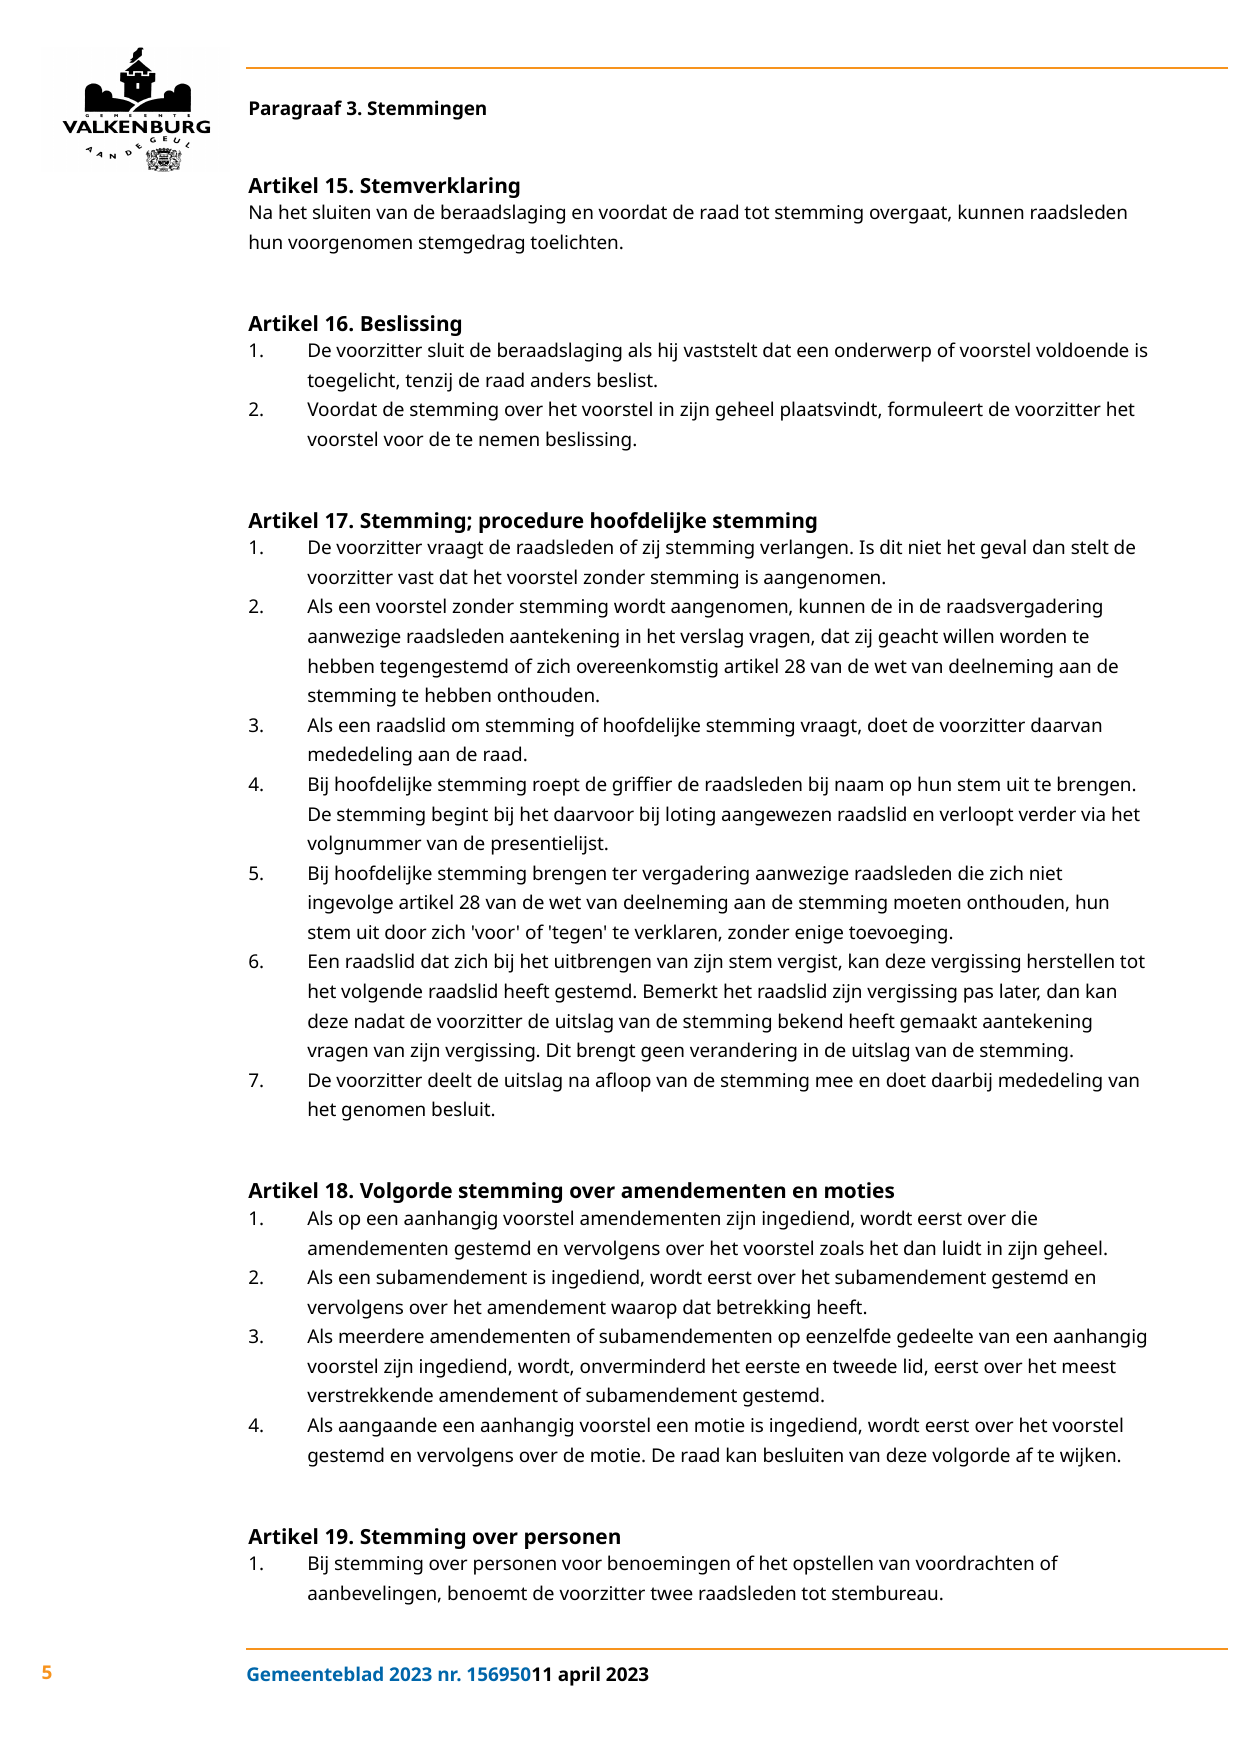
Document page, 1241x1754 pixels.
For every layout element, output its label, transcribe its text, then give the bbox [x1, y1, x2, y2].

list Bij hoofdelijke stemming brengen ter vergadering aanwezige raadsleden die zich niet ingevolge artikel 28 van de wet van deelneming aan de stemming moeten onthouden, hun stem uit door zich 'voor' of 'tegen' te verklaren, zonder enige toevoeging. [248, 860, 1152, 945]
list Als een voorstel zonder stemming wordt aangenomen, kunnen de in de raadsvergadering aanwezige raadsleden aantekening in het verslag vragen, dat zij geacht willen worden te hebben tegengestemd of zich overeenkomstig artikel 28 van de wet van deelneming aan de stemming te hebben onthouden. [248, 594, 1152, 708]
text Artikel 16. Beslissing [248, 309, 1152, 337]
list Een raadslid dat zich bij het uitbrengen van zijn stem vergist, kan deze vergissing herstellen tot het volgende raadslid heeft gestemd. Bemerkt het raadslid zijn vergissing pas later, dan kan deze nadat de voorzitter de uitslag van de stemming bekend heeft gemaakt aantekening vragen van zijn vergissing. Dit brengt geen verandering in de uitslag van de stemming. [248, 949, 1152, 1063]
list De voorzitter vraagt de raadsleden of zij stemming verlangen. Is dit niet het geval dan stelt de voorzitter vast dat het voorstel zonder stemming is aangenomen. [248, 534, 1152, 590]
text Artikel 15. Stemverklaring [248, 171, 1152, 199]
text Artikel 17. Stemming; procedure hoofdelijke stemming [248, 506, 1152, 534]
picture [41, 47, 231, 172]
list Als een subamendement is ingediend, wordt eerst over het subamendement gestemd en vervolgens over het amendement waarop dat betrekking heeft. [248, 1264, 1152, 1319]
text Paragraaf 3. Stemmingen [248, 95, 1152, 121]
list De voorzitter deelt de uitslag na afloop van de stemming mee en doet daarbij mededeling van het genomen besluit. [248, 1067, 1152, 1122]
text Artikel 18. Volgorde stemming over amendementen en moties [248, 1177, 1152, 1205]
list Bij hoofdelijke stemming roept de griffier de raadsleden bij naam op hun stem uit te brengen. De stemming begint bij het daarvoor bij loting aangewezen raadslid en verloopt verder via het volgnummer van de presentielijst. [248, 771, 1152, 856]
text Na het sluiten van de beraadslaging en voordat de raad tot stemming overgaat, kunnen raadsleden hun voorgenomen stemgedrag toelichten. [248, 199, 1152, 255]
text Artikel 19. Stemming over personen [248, 1522, 1152, 1550]
list Als een raadslid om stemming of hoofdelijke stemming vraagt, doet de voorzitter daarvan mededeling aan de raad. [248, 712, 1152, 767]
list Als op een aanhangig voorstel amendementen zijn ingediend, wordt eerst over die amendementen gestemd en vervolgens over het voorstel zoals het dan luidt in zijn geheel. [248, 1205, 1152, 1260]
list De voorzitter sluit de beraadslaging als hij vaststelt dat een onderwerp of voorstel voldoende is toegelicht, tenzij de raad anders beslist. [248, 337, 1152, 393]
list Voordat de stemming over het voorstel in zijn geheel plaatsvindt, formuleert de voorzitter het voorstel voor de te nemen beslissing. [248, 397, 1152, 452]
list Bij stemming over personen voor benoemingen of het opstellen van voordrachten of aanbevelingen, benoemt de voorzitter twee raadsleden tot stembureau. [248, 1550, 1152, 1606]
list Als meerdere amendementen of subamendementen op eenzelfde gedeelte van een aanhangig voorstel zijn ingediend, wordt, onverminderd het eerste en tweede lid, eerst over het meest verstrekkende amendement of subamendement gestemd. [248, 1323, 1152, 1408]
list Als aangaande een aanhangig voorstel een motie is ingediend, wordt eerst over het voorstel gestemd en vervolgens over de motie. De raad kan besluiten van deze volgorde af te wijken. [248, 1412, 1152, 1467]
